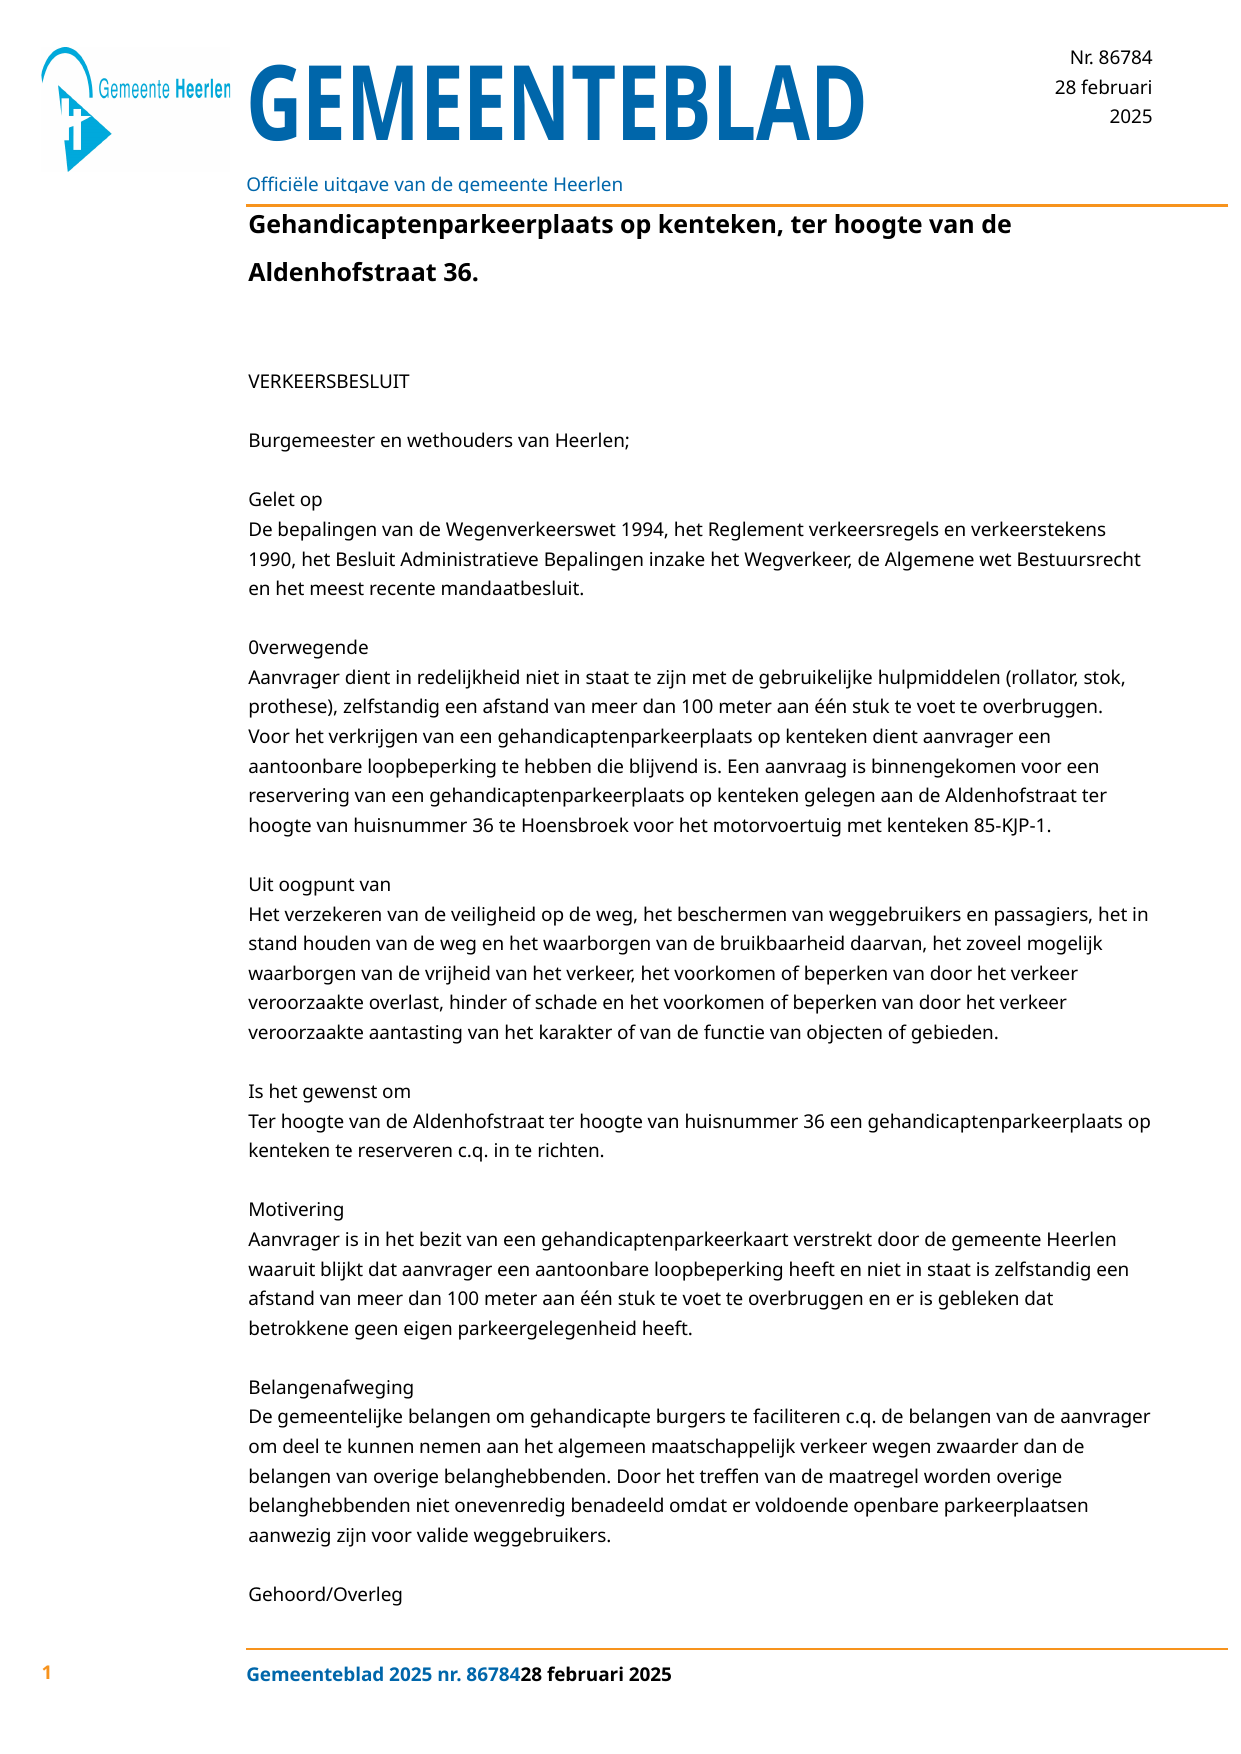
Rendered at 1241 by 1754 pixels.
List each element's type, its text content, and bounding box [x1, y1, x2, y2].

text Gehandicaptenparkeerplaats op kenteken, ter hoogte van de Aldenhofstraat 36. [248, 207, 1152, 288]
text VERKEERSBESLUIT [248, 368, 1152, 394]
picture [41, 47, 59, 70]
text Het verzekeren van de veiligheid op de weg, het beschermen van weggebruikers en passagiers, het in stand houden van de weg en het waarborgen van de bruikbaarheid daarvan, het zoveel mogelijk waarborgen van de vrijheid van het verkeer, het voorkomen of beperken van door het verkeer veroorzaakte overlast, hinder of schade en het voorkomen of beperken van door het verkeer veroorzaakte aantasting van het karakter of van de functie van objecten of gebieden. [248, 901, 1152, 1045]
text Aanvrager is in het bezit van een gehandicaptenparkeerkaart verstrekt door de gemeente Heerlen waaruit blijkt dat aanvrager een aantoonbare loopbeperking heeft en niet in staat is zelfstandig een afstand van meer dan 100 meter aan één stuk te voet te overbruggen en er is gebleken dat betrokkene geen eigen parkeergelegenheid heeft. [248, 1226, 1152, 1341]
text 0verwegende [248, 634, 1152, 660]
text De gemeentelijke belangen om gehandicapte burgers te faciliteren c.q. de belangen van de aanvrager om deel te kunnen nemen aan het algemeen maatschappelijk verkeer wegen zwaarder dan de belangen van overige belanghebbenden. Door het treffen van de maatregel worden overige belanghebbenden niet onevenredig benadeeld omdat er voldoende openbare parkeerplaatsen aanwezig zijn voor valide weggebruikers. [248, 1404, 1152, 1548]
text Belangenafweging [248, 1374, 1152, 1400]
text Voor het verkrijgen van een gehandicaptenparkeerplaats op kenteken dient aanvrager een aantoonbare loopbeperking te hebben die blijvend is. Een aanvraag is binnengekomen voor een reservering van een gehandicaptenparkeerplaats op kenteken gelegen aan de Aldenhofstraat ter hoogte van huisnummer 36 te Hoensbroek voor het motorvoertuig met kenteken 85-KJP-1. [248, 723, 1152, 838]
text Ter hoogte van de Aldenhofstraat ter hoogte van huisnummer 36 een gehandicaptenparkeerplaats op kenteken te reserveren c.q. in te richten. [248, 1108, 1152, 1163]
text Uit oogpunt van [248, 871, 1152, 897]
text Gelet op [248, 487, 1152, 512]
text De bepalingen van de Wegenverkeerswet 1994, het Reglement verkeersregels en verkeerstekens 1990, het Besluit Administratieve Bepalingen inzake het Wegverkeer, de Algemene wet Bestuursrecht en het meest recente mandaatbesluit. [248, 516, 1152, 601]
picture [41, 47, 231, 172]
text Is het gewenst om [248, 1078, 1152, 1104]
text Gehoord/Overleg [248, 1581, 1152, 1607]
text Burgemeester en wethouders van Heerlen; [248, 427, 1152, 453]
text Motivering [248, 1197, 1152, 1222]
text Aanvrager dient in redelijkheid niet in staat te zijn met de gebruikelijke hulpmiddelen (rollator, stok, prothese), zelfstandig een afstand van meer dan 100 meter aan één stuk te voet te overbruggen. [248, 664, 1152, 719]
